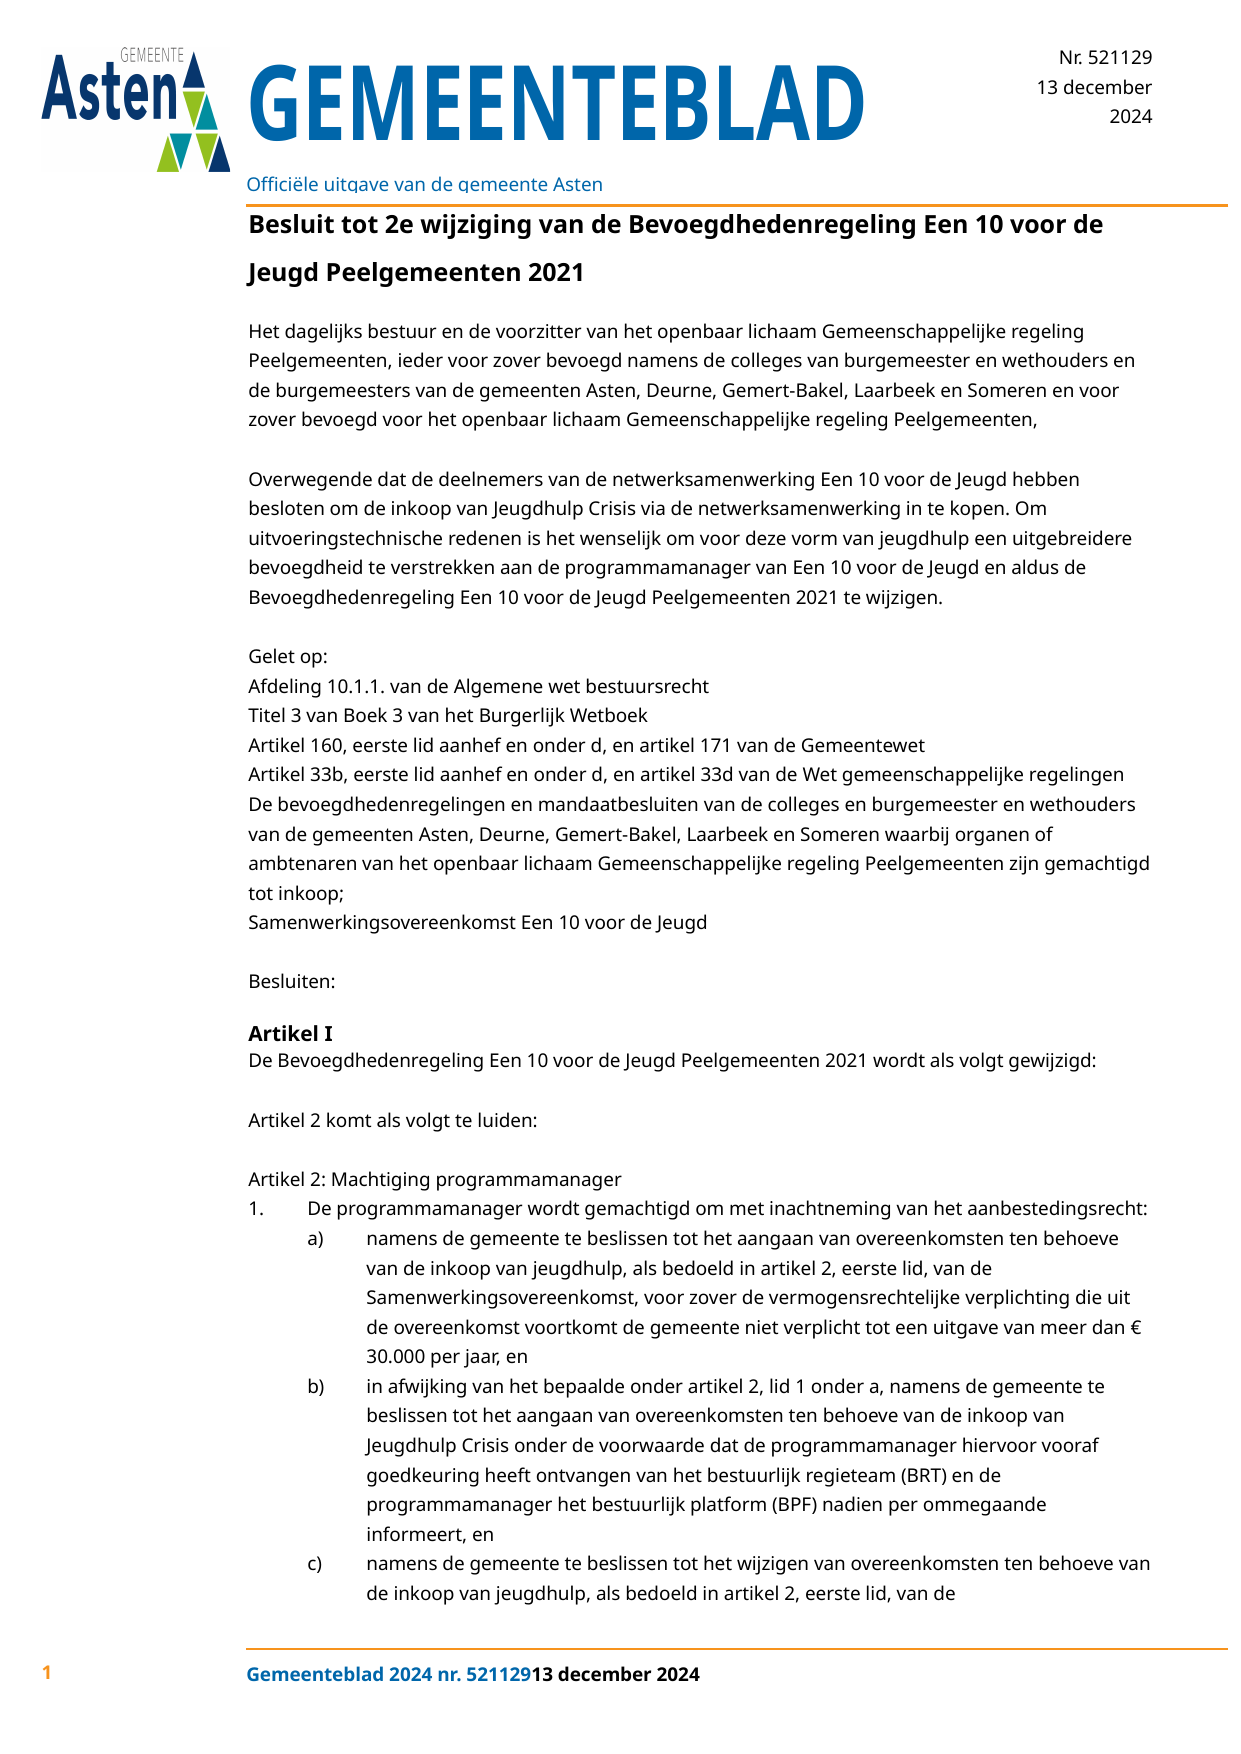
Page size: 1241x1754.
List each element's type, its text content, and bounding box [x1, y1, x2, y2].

text Artikel 160, eerste lid aanhef en onder d, en artikel 171 van de Gemeentewet [248, 732, 1152, 758]
text Titel 3 van Boek 3 van het Burgerlijk Wetboek [248, 702, 1152, 728]
text De Bevoegdhedenregeling Een 10 voor de Jeugd Peelgemeenten 2021 wordt als volgt gewijzigd: [248, 1048, 1152, 1073]
list namens de gemeente te beslissen tot het wijzigen van overeenkomsten ten behoeve van de inkoop van jeugdhulp, als bedoeld in artikel 2, eerste lid, van de [307, 1551, 1152, 1606]
text Artikel 2: Machtiging programmamanager [248, 1166, 1152, 1192]
text Artikel 2 komt als volgt te luiden: [248, 1107, 1152, 1132]
text Besluit tot 2e wijziging van de Bevoegdhedenregeling Een 10 voor de Jeugd Peelgemeenten 2021 [248, 207, 1152, 288]
text Samenwerkingsovereenkomst Een 10 voor de Jeugd [248, 909, 1152, 935]
text Artikel I [248, 1019, 1152, 1048]
text Afdeling 10.1.1. van de Algemene wet bestuursrecht [248, 673, 1152, 699]
list namens de gemeente te beslissen tot het aangaan van overeenkomsten ten behoeve van de inkoop van jeugdhulp, als bedoeld in artikel 2, eerste lid, van de Samenwerkingsovereenkomst, voor zover de vermogensrechtelijke verplichting die uit de overeenkomst voortkomt de gemeente niet verplicht tot een uitgave van meer dan € 30.000 per jaar, en [307, 1225, 1152, 1369]
picture [41, 47, 231, 172]
list De programmamanager wordt gemachtigd om met inachtneming van het aanbestedingsrecht: [248, 1196, 1152, 1221]
text De bevoegdhedenregelingen en mandaatbesluiten van de colleges en burgemeester en wethouders van de gemeenten Asten, Deurne, Gemert-Bakel, Laarbeek en Someren waarbij organen of ambtenaren van het openbaar lichaam Gemeenschappelijke regeling Peelgemeenten zijn gemachtigd tot inkoop; [248, 791, 1152, 906]
text Overwegende dat de deelnemers van de netwerksamenwerking Een 10 voor de Jeugd hebben besloten om de inkoop van Jeugdhulp Crisis via de netwerksamenwerking in te kopen. Om uitvoeringstechnische redenen is het wenselijk om voor deze vorm van jeugdhulp een uitgebreidere bevoegdheid te verstrekken aan de programmamanager van Een 10 voor de Jeugd en aldus de Bevoegdhedenregeling Een 10 voor de Jeugd Peelgemeenten 2021 te wijzigen. [248, 466, 1152, 610]
text Artikel 33b, eerste lid aanhef en onder d, en artikel 33d van de Wet gemeenschappelijke regelingen [248, 762, 1152, 787]
text Het dagelijks bestuur en de voorzitter van het openbaar lichaam Gemeenschappelijke regeling Peelgemeenten, ieder voor zover bevoegd namens de colleges van burgemeester en wethouders en de burgemeesters van de gemeenten Asten, Deurne, Gemert-Bakel, Laarbeek en Someren en voor zover bevoegd voor het openbaar lichaam Gemeenschappelijke regeling Peelgemeenten, [248, 318, 1152, 432]
text Besluiten: [248, 969, 1152, 994]
text Gelet op: [248, 643, 1152, 669]
list in afwijking van het bepaalde onder artikel 2, lid 1 onder a, namens de gemeente te beslissen tot het aangaan van overeenkomsten ten behoeve van de inkoop van Jeugdhulp Crisis onder de voorwaarde dat de programmamanager hiervoor vooraf goedkeuring heeft ontvangen van het bestuurlijk regieteam (BRT) en de programmamanager het bestuurlijk platform (BPF) nadien per ommegaande informeert, en [307, 1373, 1152, 1547]
